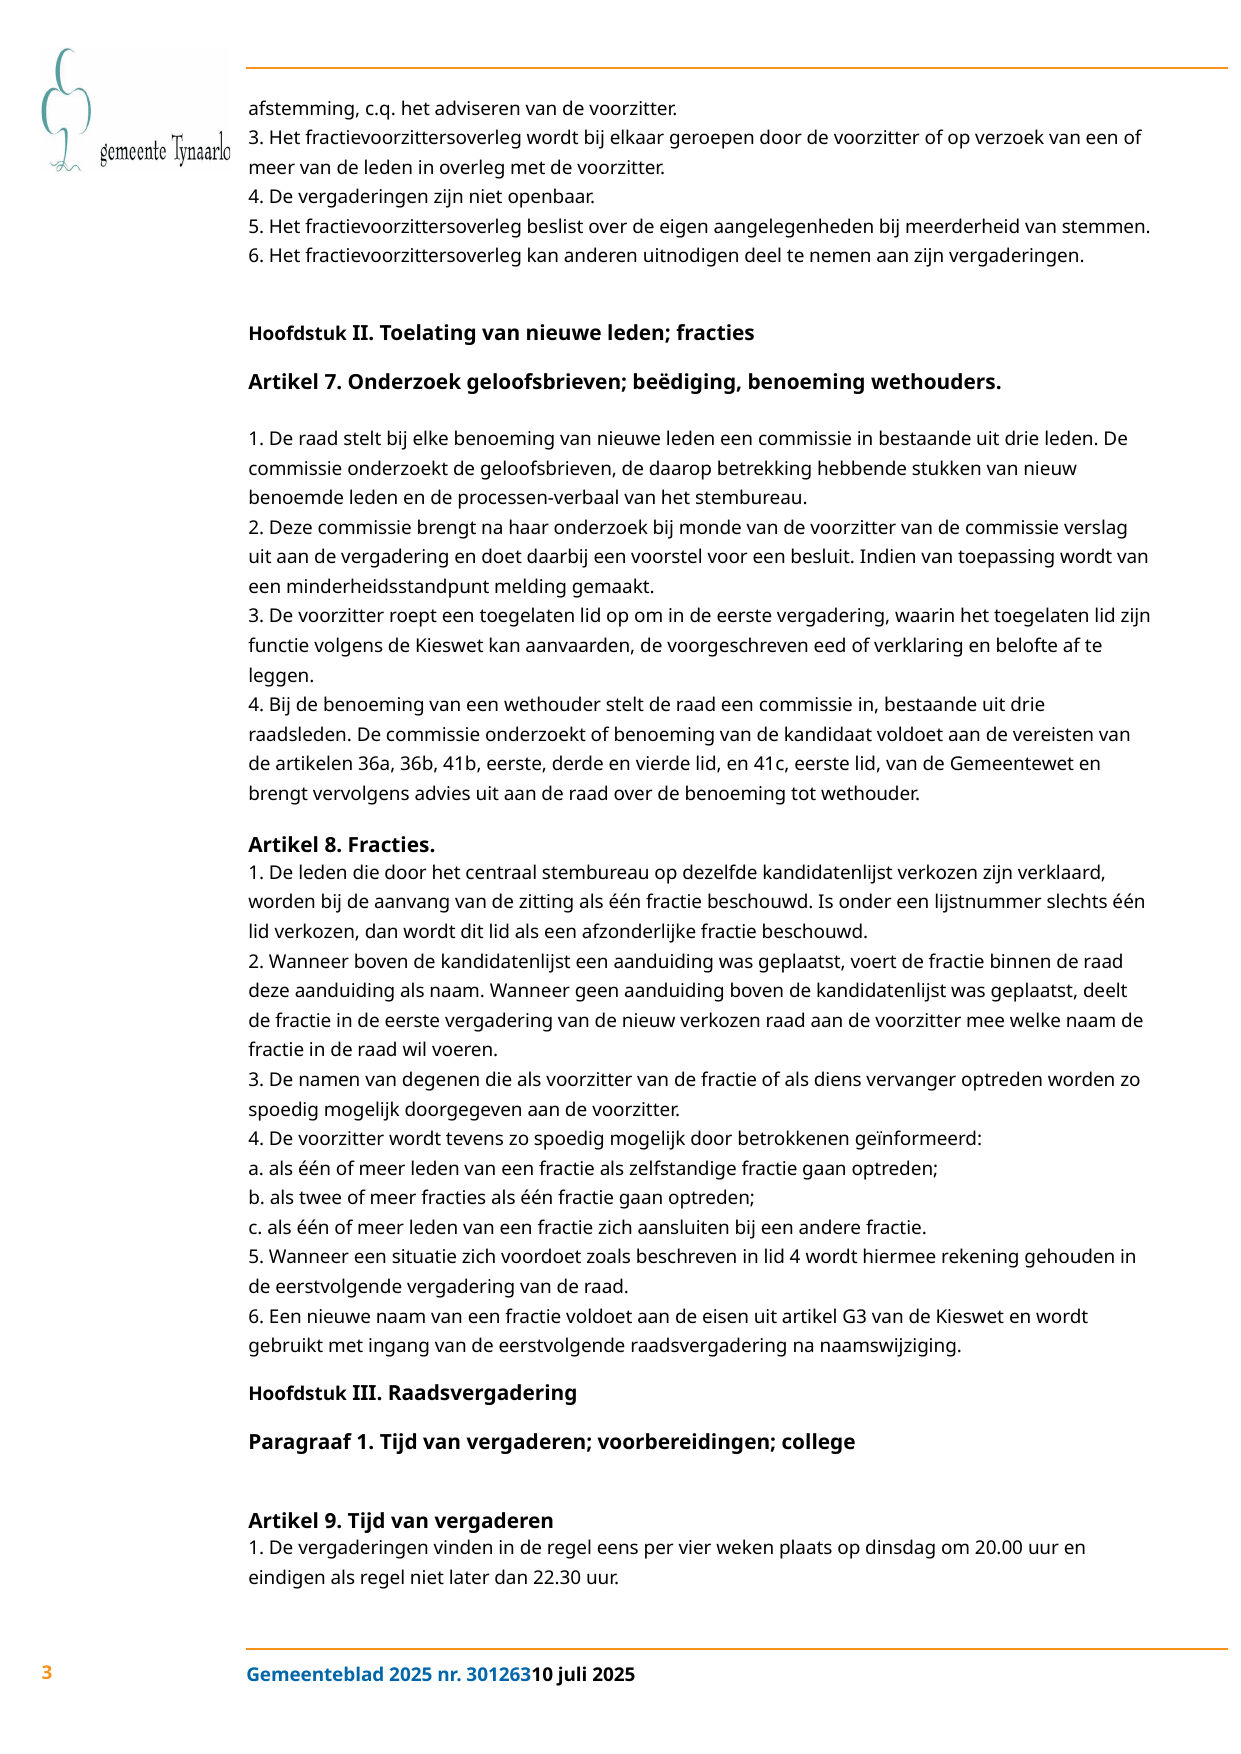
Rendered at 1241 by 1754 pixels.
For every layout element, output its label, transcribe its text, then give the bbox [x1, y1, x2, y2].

text 4. Bij de benoeming van een wethouder stelt de raad een commissie in, bestaande uit drie raadsleden. De commissie onderzoekt of benoeming van de kandidaat voldoet aan de vereisten van de artikelen 36a, 36b, 41b, eerste, derde en vierde lid, en 41c, eerste lid, van de Gemeentewet en brengt vervolgens advies uit aan de raad over de benoeming tot wethouder. [248, 691, 1152, 806]
text 5. Wanneer een situatie zich voordoet zoals beschreven in lid 4 wordt hiermee rekening gehouden in de eerstvolgende vergadering van de raad. [248, 1244, 1152, 1299]
text Artikel 8. Fracties. [248, 831, 1152, 859]
text afstemming, c.q. het adviseren van de voorzitter. [248, 95, 1152, 121]
text 2. Wanneer boven de kandidatenlijst een aanduiding was geplaatst, voert de fractie binnen de raad deze aanduiding als naam. Wanneer geen aanduiding boven de kandidatenlijst was geplaatst, deelt de fractie in de eerste vergadering van de nieuw verkozen raad aan de voorzitter mee welke naam de fractie in de raad wil voeren. [248, 948, 1152, 1062]
text a. als één of meer leden van een fractie als zelfstandige fractie gaan optreden; [248, 1155, 1152, 1181]
text b. als twee of meer fracties als één fractie gaan optreden; [248, 1184, 1152, 1210]
text 2. Deze commissie brengt na haar onderzoek bij monde van de voorzitter van de commissie verslag uit aan de vergadering en doet daarbij een voorstel voor een besluit. Indien van toepassing wordt van een minderheidsstandpunt melding gemaakt. [248, 514, 1152, 599]
text 1. De vergaderingen vinden in de regel eens per vier weken plaats op dinsdag om 20.00 uur en eindigen als regel niet later dan 22.30 uur. [248, 1534, 1152, 1590]
text 6. Een nieuwe naam van een fractie voldoet aan de eisen uit artikel G3 van de Kieswet en wordt gebruikt met ingang van de eerstvolgende raadsvergadering na naamswijziging. [248, 1303, 1152, 1358]
text Artikel 7. Onderzoek geloofsbrieven; beëdiging, benoeming wethouders. [248, 367, 1152, 396]
text 4. De vergaderingen zijn niet openbaar. [248, 183, 1152, 209]
text 4. De voorzitter wordt tevens zo spoedig mogelijk door betrokkenen geïnformeerd: [248, 1125, 1152, 1151]
text 1. De leden die door het centraal stembureau op dezelfde kandidatenlijst verkozen zijn verklaard, worden bij de aanvang van de zitting als één fractie beschouwd. Is onder een lijstnummer slechts één lid verkozen, dan wordt dit lid als een afzonderlijke fractie beschouwd. [248, 859, 1152, 944]
text Paragraaf 1. Tijd van vergaderen; voorbereidingen; college [248, 1427, 1152, 1456]
picture [41, 47, 231, 172]
text 5. Het fractievoorzittersoverleg beslist over de eigen aangelegenheden bij meerderheid van stemmen. [248, 213, 1152, 239]
text Hoofdstuk II. Toelating van nieuwe leden; fracties [248, 318, 1152, 346]
text Artikel 9. Tijd van vergaderen [248, 1506, 1152, 1534]
text 3. De namen van degenen die als voorzitter van de fractie of als diens vervanger optreden worden zo spoedig mogelijk doorgegeven aan de voorzitter. [248, 1066, 1152, 1121]
text 3. De voorzitter roept een toegelaten lid op om in de eerste vergadering, waarin het toegelaten lid zijn functie volgens de Kieswet kan aanvaarden, de voorgeschreven eed of verklaring en belofte af te leggen. [248, 603, 1152, 688]
text 6. Het fractievoorzittersoverleg kan anderen uitnodigen deel te nemen aan zijn vergaderingen. [248, 243, 1152, 268]
text 1. De raad stelt bij elke benoeming van nieuwe leden een commissie in bestaande uit drie leden. De commissie onderzoekt de geloofsbrieven, de daarop betrekking hebbende stukken van nieuw benoemde leden en de processen-verbaal van het stembureau. [248, 425, 1152, 510]
text 3. Het fractievoorzittersoverleg wordt bij elkaar geroepen door de voorzitter of op verzoek van een of meer van de leden in overleg met de voorzitter. [248, 124, 1152, 180]
text Hoofdstuk III. Raadsvergadering [248, 1378, 1152, 1406]
text c. als één of meer leden van een fractie zich aansluiten bij een andere fractie. [248, 1214, 1152, 1240]
